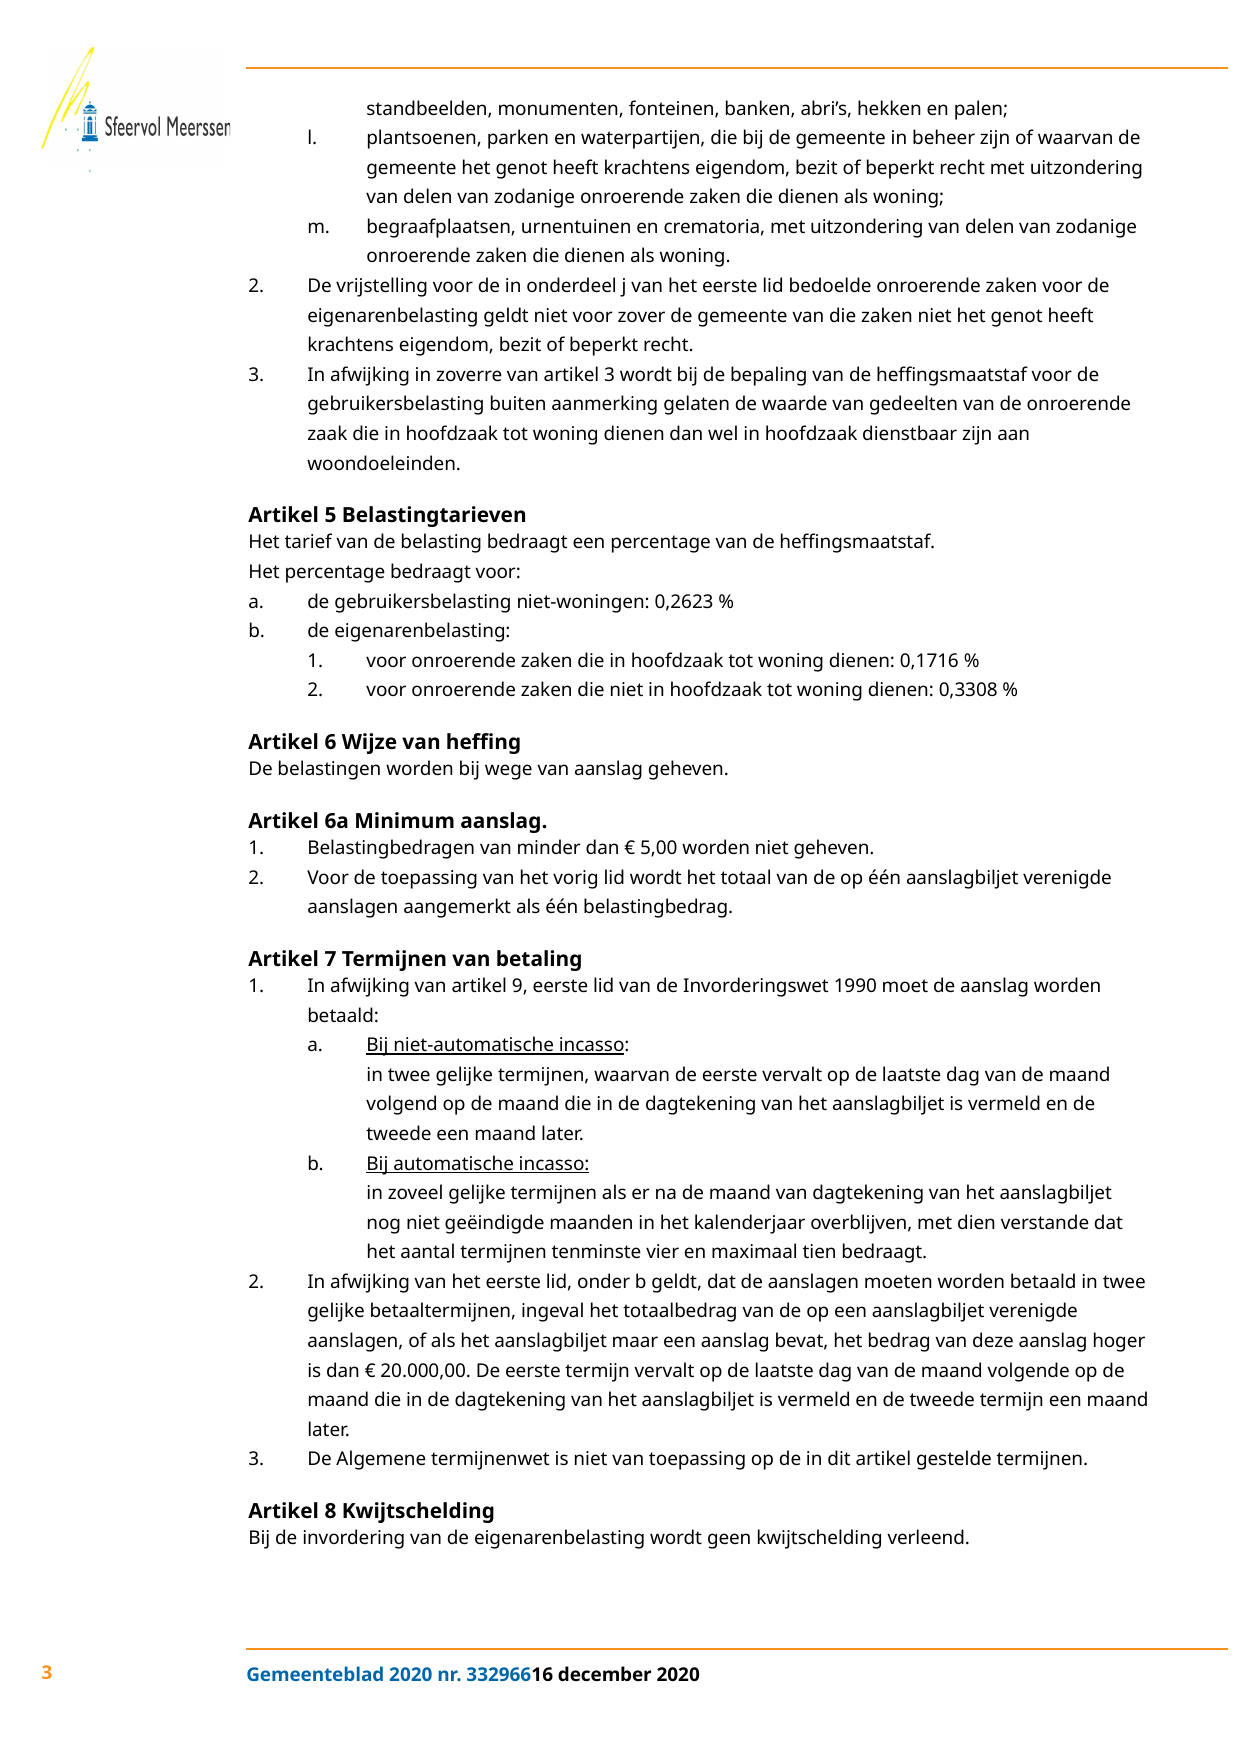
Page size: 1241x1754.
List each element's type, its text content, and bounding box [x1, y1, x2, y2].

list in twee gelijke termijnen, waarvan de eerste vervalt op de laatste dag van de maand volgend op de maand die in de dagtekening van het aanslagbiljet is vermeld en de tweede een maand later. [307, 1061, 1152, 1146]
list De vrijstelling voor de in onderdeel j van het eerste lid bedoelde onroerende zaken voor de eigenarenbelasting geldt niet voor zover de gemeente van die zaken niet het genot heeft krachtens eigendom, bezit of beperkt recht. [248, 272, 1152, 357]
list De Algemene termijnenwet is niet van toepassing op de in dit artikel gestelde termijnen. [248, 1446, 1152, 1471]
list In afwijking in zoverre van artikel 3 wordt bij de bepaling van de heffingsmaatstaf voor de gebruikersbelasting buiten aanmerking gelaten de waarde van gedeelten van de onroerende zaak die in hoofdzaak tot woning dienen dan wel in hoofdzaak dienstbaar zijn aan woondoeleinden. [248, 361, 1152, 476]
text Bij de invordering van de eigenarenbelasting wordt geen kwijtschelding verleend. [248, 1524, 1152, 1550]
list Voor de toepassing van het vorig lid wordt het totaal van de op één aanslagbiljet verenigde aanslagen aangemerkt als één belastingbedrag. [248, 864, 1152, 919]
list Bij niet-automatische incasso: [307, 1031, 1152, 1057]
list Bij automatische incasso: [307, 1150, 1152, 1176]
list in zoveel gelijke termijnen als er na de maand van dagtekening van het aanslagbiljet nog niet geëindigde maanden in het kalenderjaar overblijven, met dien verstande dat het aantal termijnen tenminste vier en maximaal tien bedraagt. [307, 1179, 1152, 1264]
list voor onroerende zaken die in hoofdzaak tot woning dienen: 0,1716 % [307, 647, 1152, 673]
text Het percentage bedraagt voor: [248, 558, 1152, 584]
text Het tarief van de belasting bedraagt een percentage van de heffingsmaatstaf. [248, 529, 1152, 554]
list standbeelden, monumenten, fonteinen, banken, abri’s, hekken en palen; [307, 95, 1152, 121]
list plantsoenen, parken en waterpartijen, die bij de gemeente in beheer zijn of waarvan de gemeente het genot heeft krachtens eigendom, bezit of beperkt recht met uitzondering van delen van zodanige onroerende zaken die dienen als woning; [307, 124, 1152, 209]
list In afwijking van artikel 9, eerste lid van de Invorderingswet 1990 moet de aanslag worden betaald: [248, 972, 1152, 1028]
picture [41, 47, 231, 172]
list de gebruikersbelasting niet-woningen: 0,2623 % [248, 588, 1152, 613]
list Belastingbedragen van minder dan € 5,00 worden niet geheven. [248, 834, 1152, 860]
text Artikel 7 Termijnen van betaling [248, 944, 1152, 972]
text Artikel 6 Wijze van heffing [248, 727, 1152, 755]
list In afwijking van het eerste lid, onder b geldt, dat de aanslagen moeten worden betaald in twee gelijke betaaltermijnen, ingeval het totaalbedrag van de op een aanslagbiljet verenigde aanslagen, of als het aanslagbiljet maar een aanslag bevat, het bedrag van deze aanslag hoger is dan € 20.000,00. De eerste termijn vervalt op de laatste dag van de maand volgende op de maand die in de dagtekening van het aanslagbiljet is vermeld en de tweede termijn een maand later. [248, 1268, 1152, 1442]
text Artikel 5 Belastingtarieven [248, 500, 1152, 529]
list de eigenarenbelasting: [248, 617, 1152, 643]
text De belastingen worden bij wege van aanslag geheven. [248, 755, 1152, 781]
text Artikel 6a Minimum aanslag. [248, 806, 1152, 834]
list begraafplaatsen, urnentuinen en crematoria, met uitzondering van delen van zodanige onroerende zaken die dienen als woning. [307, 213, 1152, 268]
text Artikel 8 Kwijtschelding [248, 1496, 1152, 1524]
list voor onroerende zaken die niet in hoofdzaak tot woning dienen: 0,3308 % [307, 677, 1152, 702]
